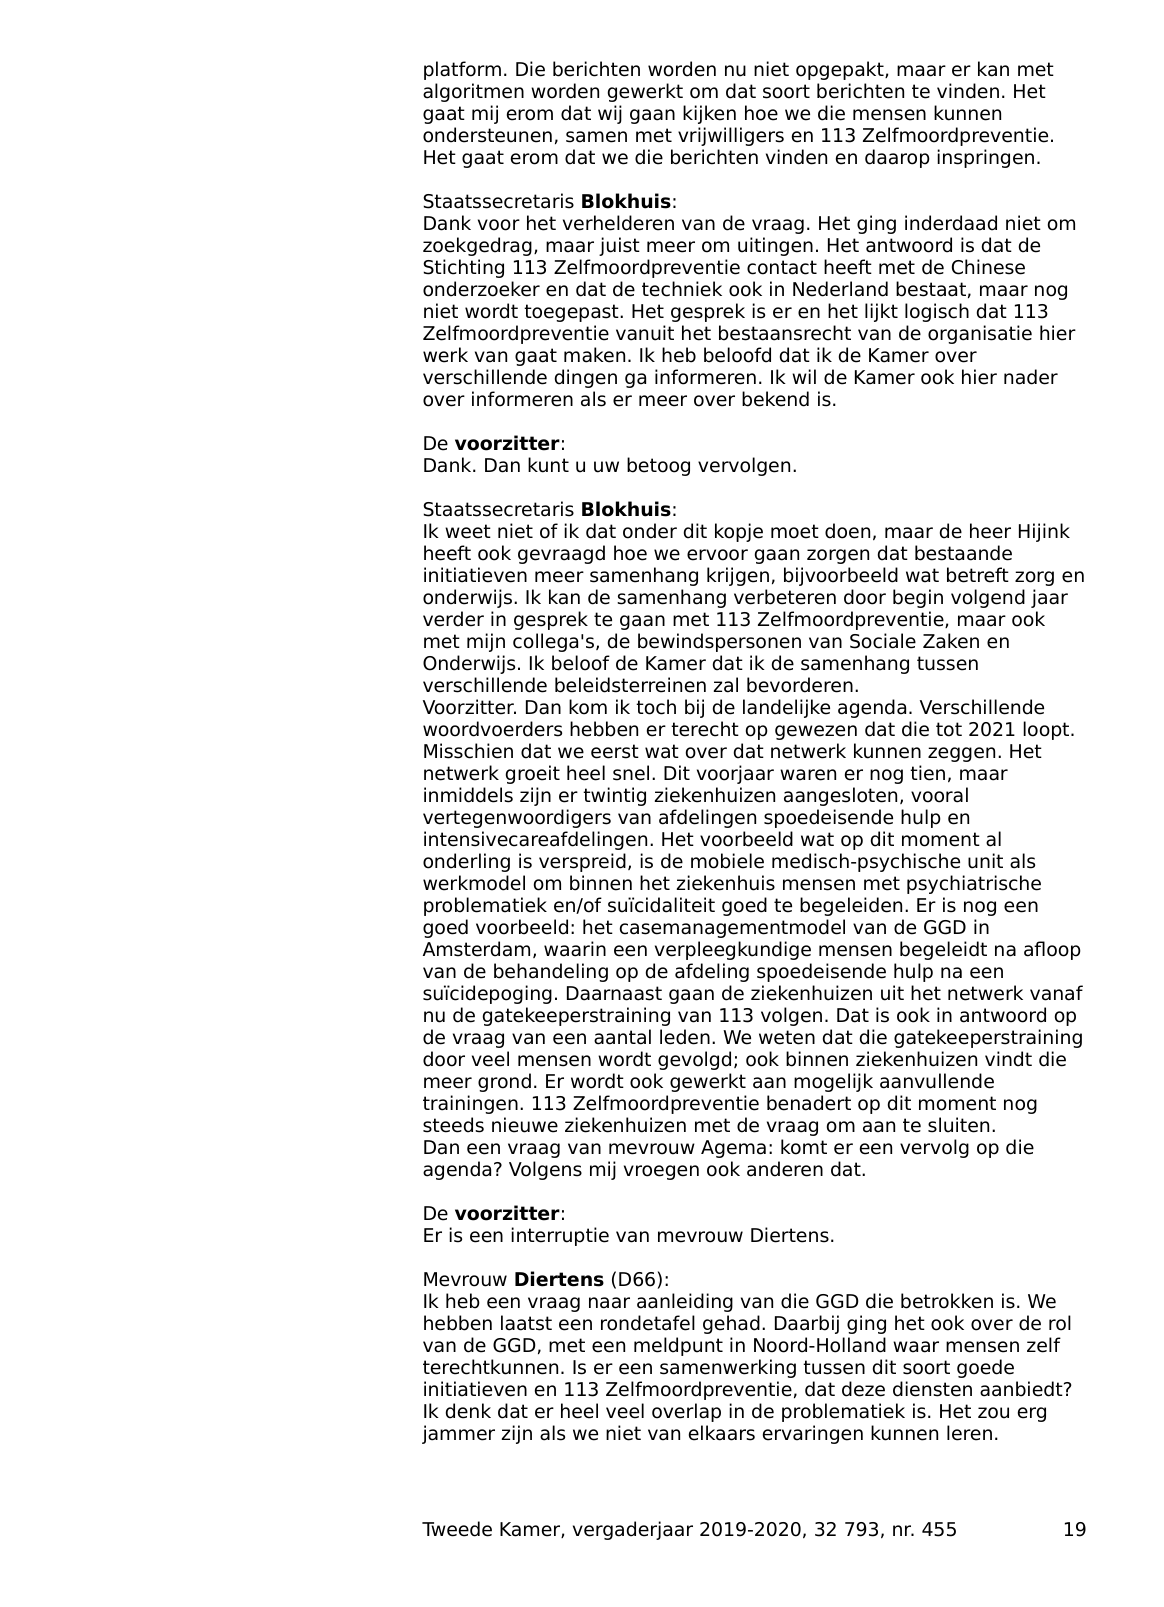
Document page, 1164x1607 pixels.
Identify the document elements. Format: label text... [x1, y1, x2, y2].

text Dank voor het verhelderen van de vraag. Het ging inderdaad niet om zoekgedrag, maar juist meer om uitingen. Het antwoord is dat de Stichting 113 Zelfmoordpreventie contact heeft met de Chinese onderzoeker en dat de techniek ook in Nederland bestaat, maar nog niet wordt toegepast. Het gesprek is er en het lijkt logisch dat 113 Zelfmoordpreventie vanuit het bestaansrecht van de organisatie hier werk van gaat maken. Ik heb beloofd dat ik de Kamer over verschillende dingen ga informeren. Ik wil de Kamer ook hier nader over informeren als er meer over bekend is. [422, 213, 1087, 411]
text De voorzitter: [422, 1203, 1087, 1225]
text Voorzitter. Dan kom ik toch bij de landelijke agenda. Verschillende woordvoerders hebben er terecht op gewezen dat die tot 2021 loopt. Misschien dat we eerst wat over dat netwerk kunnen zeggen. Het netwerk groeit heel snel. Dit voorjaar waren er nog tien, maar inmiddels zijn er twintig ziekenhuizen aangesloten, vooral vertegenwoordigers van afdelingen spoedeisende hulp en intensivecareafdelingen. Het voorbeeld wat op dit moment al onderling is verspreid, is de mobiele medisch-psychische unit als werkmodel om binnen het ziekenhuis mensen met psychiatrische problematiek en/of suïcidaliteit goed te begeleiden. Er is nog een goed voorbeeld: het casemanagementmodel van de GGD in Amsterdam, waarin een verpleegkundige mensen begeleidt na afloop van de behandeling op de afdeling spoedeisende hulp na een suïcidepoging. Daarnaast gaan de ziekenhuizen uit het netwerk vanaf nu de gatekeeperstraining van 113 volgen. Dat is ook in antwoord op de vraag van een aantal leden. We weten dat die gatekeeperstraining door veel mensen wordt gevolgd; ook binnen ziekenhuizen vindt die meer grond. Er wordt ook gewerkt aan mogelijk aanvullende trainingen. 113 Zelfmoordpreventie benadert op dit moment nog steeds nieuwe ziekenhuizen met de vraag om aan te sluiten. [422, 697, 1087, 1137]
text Dan een vraag van mevrouw Agema: komt er een vervolg op die agenda? Volgens mij vroegen ook anderen dat. [422, 1137, 1087, 1181]
text Mevrouw Diertens (D66): [422, 1269, 1087, 1291]
text Staatssecretaris Blokhuis: [422, 191, 1087, 213]
text De voorzitter: [422, 433, 1087, 455]
text Er is een interruptie van mevrouw Diertens. [422, 1225, 1087, 1247]
text Ik heb een vraag naar aanleiding van die GGD die betrokken is. We hebben laatst een rondetafel gehad. Daarbij ging het ook over de rol van de GGD, met een meldpunt in Noord-Holland waar mensen zelf terechtkunnen. Is er een samenwerking tussen dit soort goede initiatieven en 113 Zelfmoordpreventie, dat deze diensten aanbiedt? Ik denk dat er heel veel overlap in de problematiek is. Het zou erg jammer zijn als we niet van elkaars ervaringen kunnen leren. [422, 1291, 1087, 1445]
text Ik weet niet of ik dat onder dit kopje moet doen, maar de heer Hijink heeft ook gevraagd hoe we ervoor gaan zorgen dat bestaande initiatieven meer samenhang krijgen, bijvoorbeeld wat betreft zorg en onderwijs. Ik kan de samenhang verbeteren door begin volgend jaar verder in gesprek te gaan met 113 Zelfmoordpreventie, maar ook met mijn collega's, de bewindspersonen van Sociale Zaken en Onderwijs. Ik beloof de Kamer dat ik de samenhang tussen verschillende beleidsterreinen zal bevorderen. [422, 521, 1087, 697]
text platform. Die berichten worden nu niet opgepakt, maar er kan met algoritmen worden gewerkt om dat soort berichten te vinden. Het gaat mij erom dat wij gaan kijken hoe we die mensen kunnen ondersteunen, samen met vrijwilligers en 113 Zelfmoordpreventie. Het gaat erom dat we die berichten vinden en daarop inspringen. [422, 59, 1087, 169]
text Staatssecretaris Blokhuis: [422, 499, 1087, 521]
text Dank. Dan kunt u uw betoog vervolgen. [422, 455, 1087, 477]
